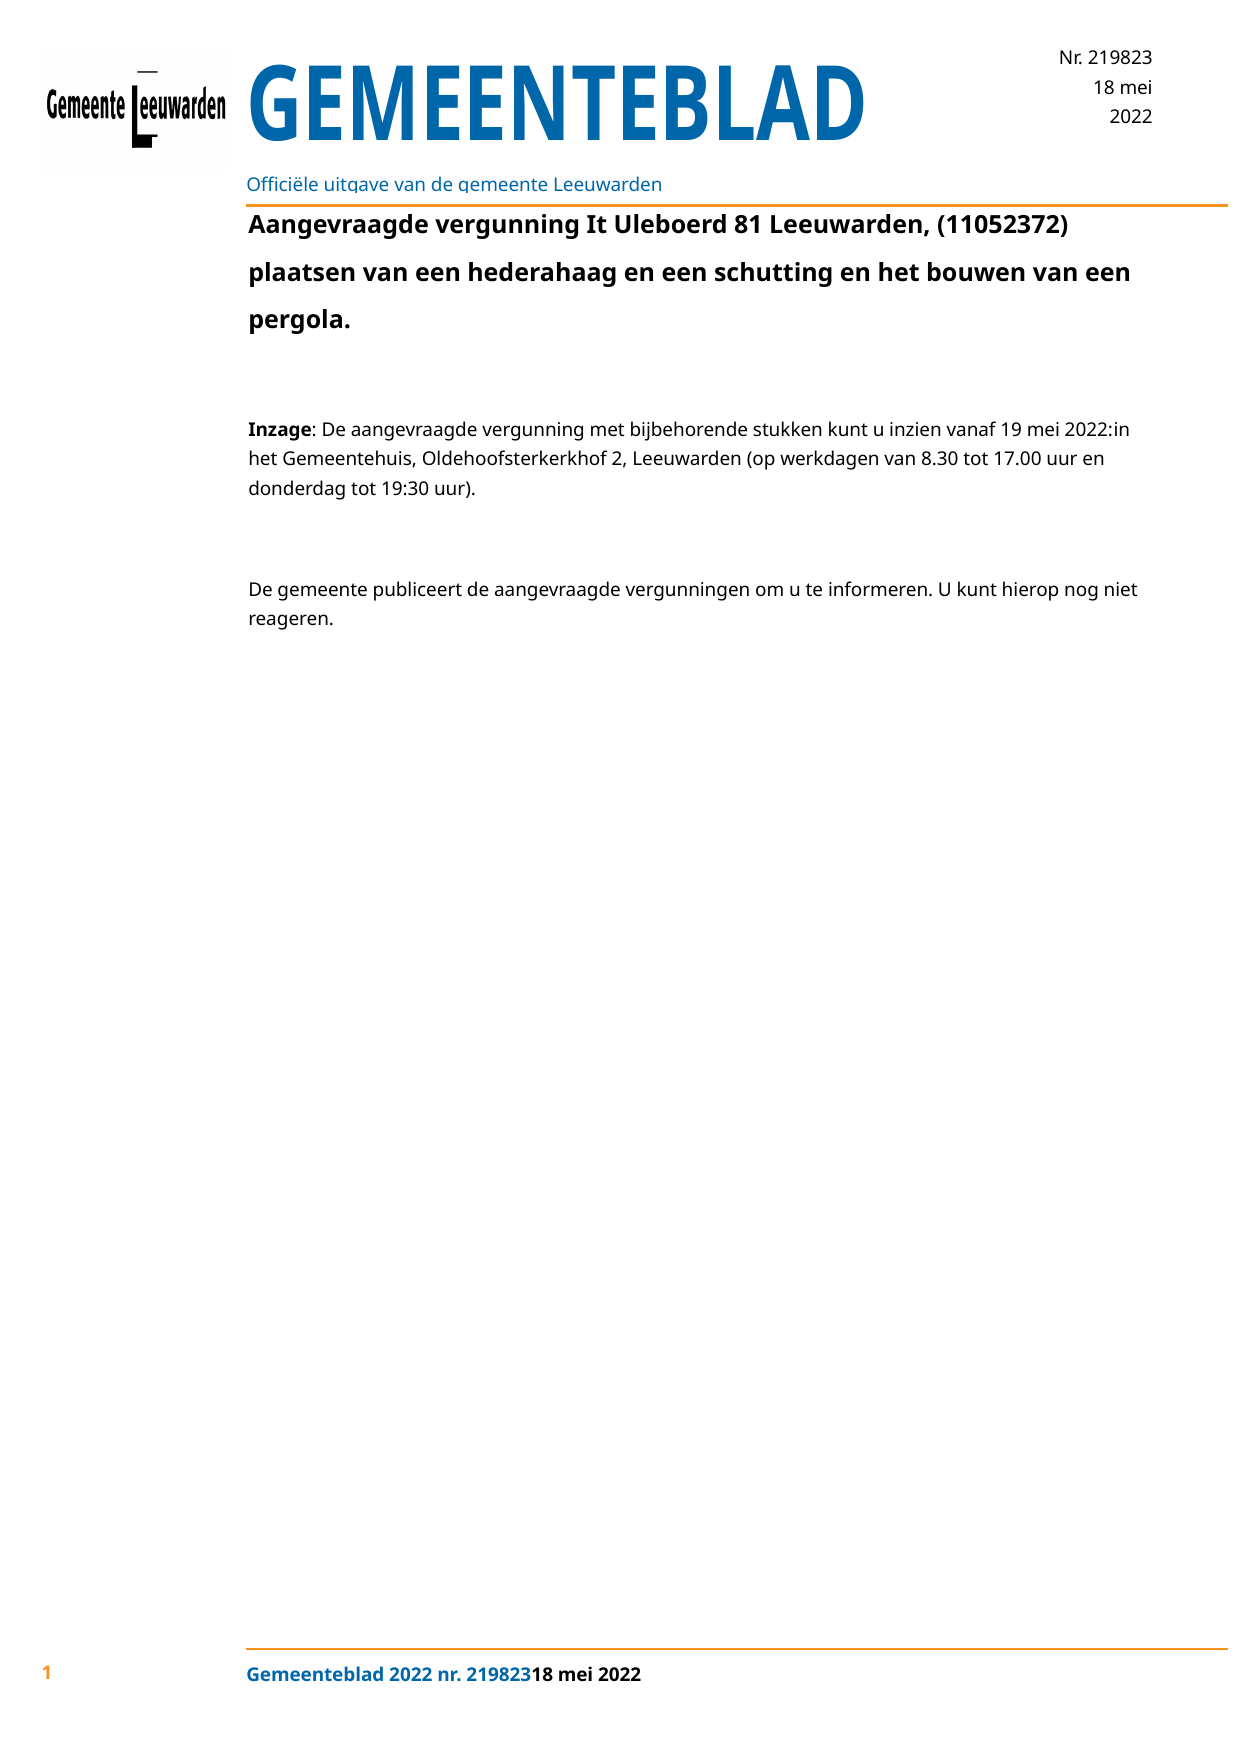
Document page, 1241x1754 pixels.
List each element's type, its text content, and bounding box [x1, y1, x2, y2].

text Aangevraagde vergunning It Uleboerd 81 Leeuwarden, (11052372) plaatsen van een hederahaag en een schutting en het bouwen van een pergola. [248, 207, 1152, 336]
text Inzage: De aangevraagde vergunning met bijbehorende stukken kunt u inzien vanaf 19 mei 2022:in het Gemeentehuis, Oldehoofsterkerkhof 2, Leeuwarden (op werkdagen van 8.30 tot 17.00 uur en donderdag tot 19:30 uur). [248, 416, 1152, 501]
text De gemeente publiceert de aangevraagde vergunningen om u te informeren. U kunt hierop nog niet reageren. [248, 576, 1152, 631]
picture [41, 47, 231, 172]
